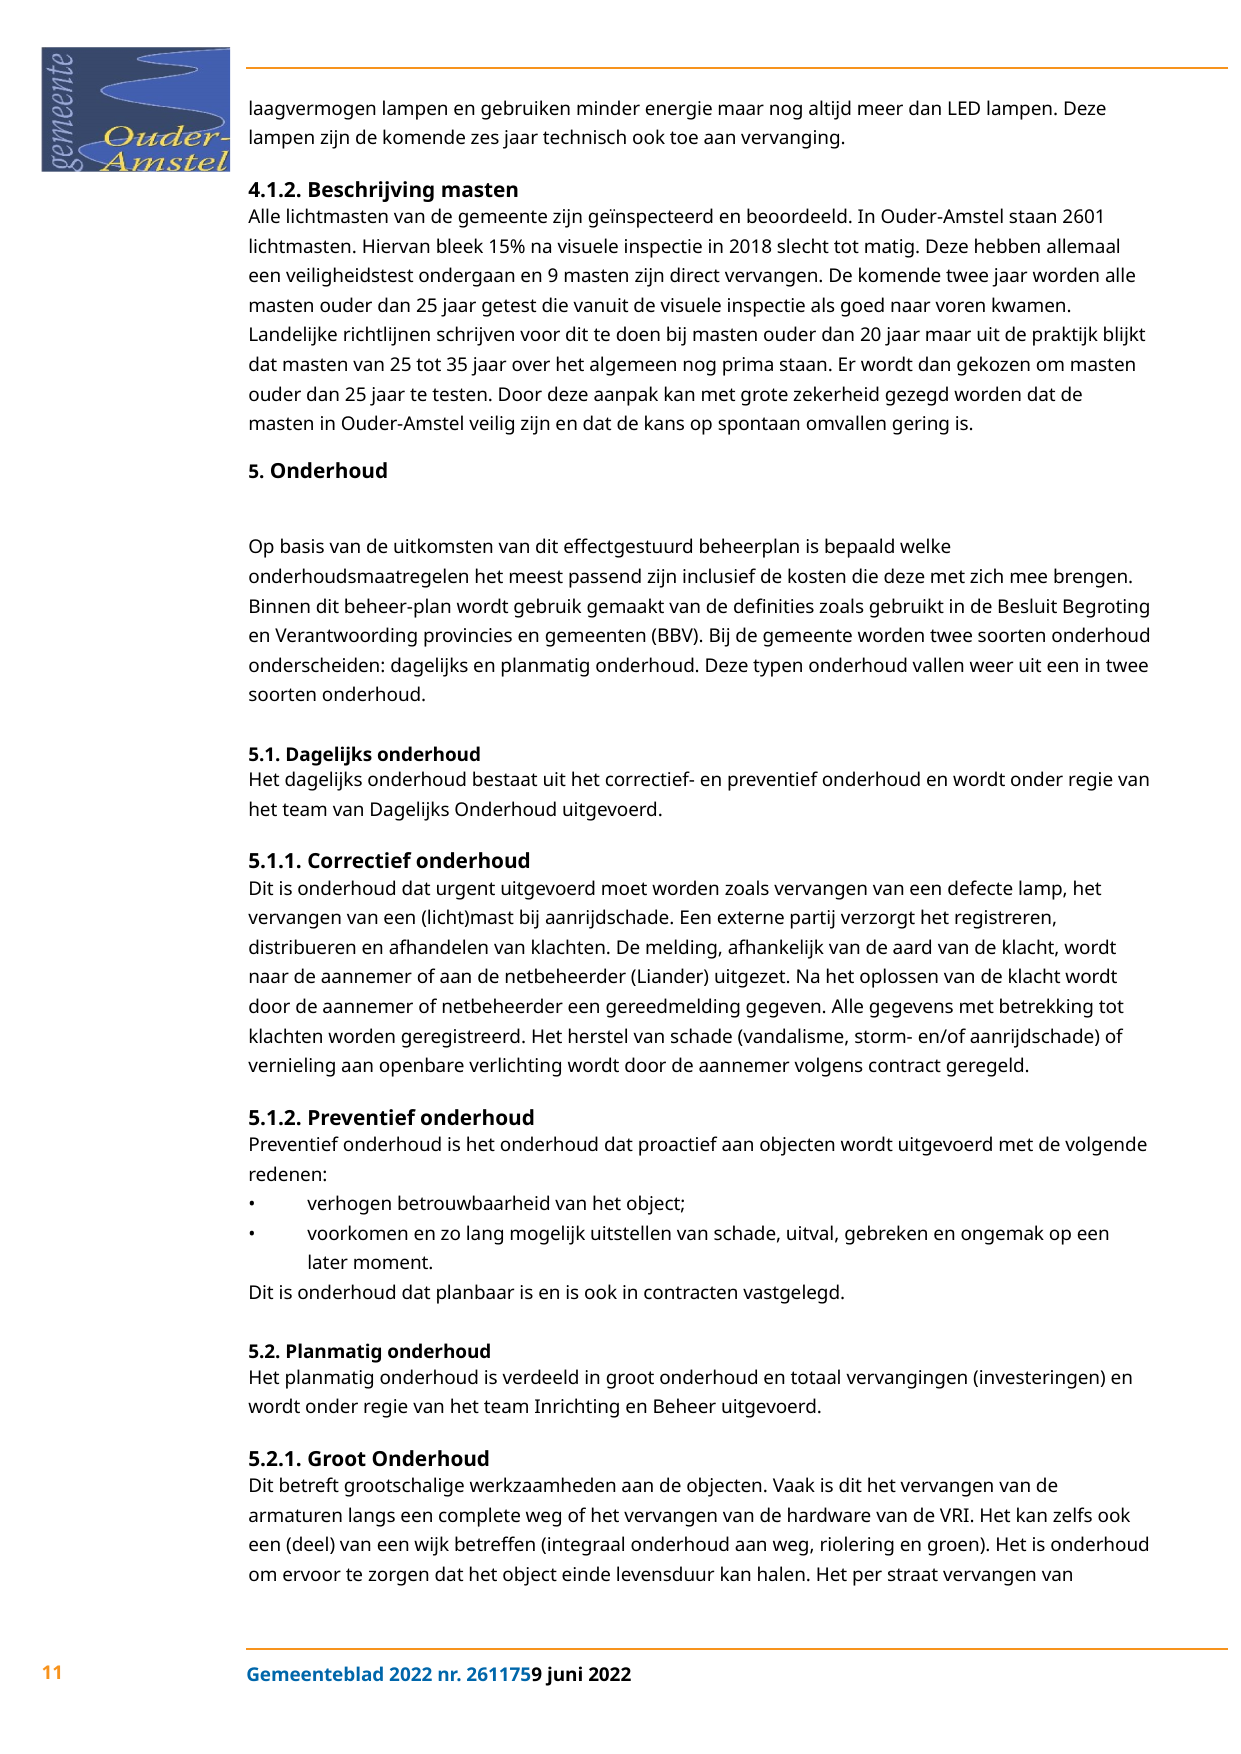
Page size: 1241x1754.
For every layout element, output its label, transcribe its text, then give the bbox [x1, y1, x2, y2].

text 5.2. Planmatig onderhoud [248, 1338, 1152, 1364]
picture [41, 47, 231, 172]
text Het dagelijks onderhoud bestaat uit het correctief- en preventief onderhoud en wordt onder regie van het team van Dagelijks Onderhoud uitgevoerd. [248, 766, 1152, 822]
text Dit is onderhoud dat urgent uitgevoerd moet worden zoals vervangen van een defecte lamp, het vervangen van een (licht)mast bij aanrijdschade. Een externe partij verzorgt het registreren, distribueren en afhandelen van klachten. De melding, afhankelijk van de aard van de klacht, wordt naar de aannemer of aan de netbeheerder (Liander) uitgezet. Na het oplossen van de klacht wordt door de aannemer of netbeheerder een gereedmelding gegeven. Alle gegevens met betrekking tot klachten worden geregistreerd. Het herstel van schade (vandalisme, storm- en/of aanrijdschade) of vernieling aan openbare verlichting wordt door de aannemer volgens contract geregeld. [248, 875, 1152, 1078]
list voorkomen en zo lang mogelijk uitstellen van schade, uitval, gebreken en ongemak op een later moment. [248, 1220, 1152, 1275]
text Het planmatig onderhoud is verdeeld in groot onderhoud en totaal vervangingen (investeringen) en wordt onder regie van het team Inrichting en Beheer uitgevoerd. [248, 1364, 1152, 1419]
list verhogen betrouwbaarheid van het object; [248, 1190, 1152, 1216]
text 5.1. Dagelijks onderhoud [248, 741, 1152, 766]
text 4.1.2. Beschrijving masten [248, 175, 1152, 203]
text Preventief onderhoud is het onderhoud dat proactief aan objecten wordt uitgevoerd met de volgende redenen: [248, 1131, 1152, 1187]
text laagvermogen lampen en gebruiken minder energie maar nog altijd meer dan LED lampen. Deze lampen zijn de komende zes jaar technisch ook toe aan vervanging. [248, 95, 1152, 150]
text 5. Onderhoud [248, 456, 1152, 484]
text 5.1.2. Preventief onderhoud [248, 1103, 1152, 1131]
text Op basis van de uitkomsten van dit effectgestuurd beheerplan is bepaald welke onderhoudsmaatregelen het meest passend zijn inclusief de kosten die deze met zich mee brengen. Binnen dit beheer-plan wordt gebruik gemaakt van de definities zoals gebruikt in de Besluit Begroting en Verantwoording provincies en gemeenten (BBV). Bij de gemeente worden twee soorten onderhoud onderscheiden: dagelijks en planmatig onderhoud. Deze typen onderhoud vallen weer uit een in twee soorten onderhoud. [248, 534, 1152, 707]
text Dit is onderhoud dat planbaar is en is ook in contracten vastgelegd. [248, 1279, 1152, 1305]
text 5.2.1. Groot Onderhoud [248, 1444, 1152, 1472]
text 5.1.1. Correctief onderhoud [248, 846, 1152, 875]
text Alle lichtmasten van de gemeente zijn geïnspecteerd en beoordeeld. In Ouder-Amstel staan 2601 lichtmasten. Hiervan bleek 15% na visuele inspectie in 2018 slecht tot matig. Deze hebben allemaal een veiligheidstest ondergaan en 9 masten zijn direct vervangen. De komende twee jaar worden alle masten ouder dan 25 jaar getest die vanuit de visuele inspectie als goed naar voren kwamen. Landelijke richtlijnen schrijven voor dit te doen bij masten ouder dan 20 jaar maar uit de praktijk blijkt dat masten van 25 tot 35 jaar over het algemeen nog prima staan. Er wordt dan gekozen om masten ouder dan 25 jaar te testen. Door deze aanpak kan met grote zekerheid gezegd worden dat de masten in Ouder-Amstel veilig zijn en dat de kans op spontaan omvallen gering is. [248, 203, 1152, 436]
text Dit betreft grootschalige werkzaamheden aan de objecten. Vaak is dit het vervangen van de armaturen langs een complete weg of het vervangen van de hardware van de VRI. Het kan zelfs ook een (deel) van een wijk betreffen (integraal onderhoud aan weg, riolering en groen). Het is onderhoud om ervoor te zorgen dat het object einde levensduur kan halen. Het per straat vervangen van [248, 1472, 1152, 1587]
